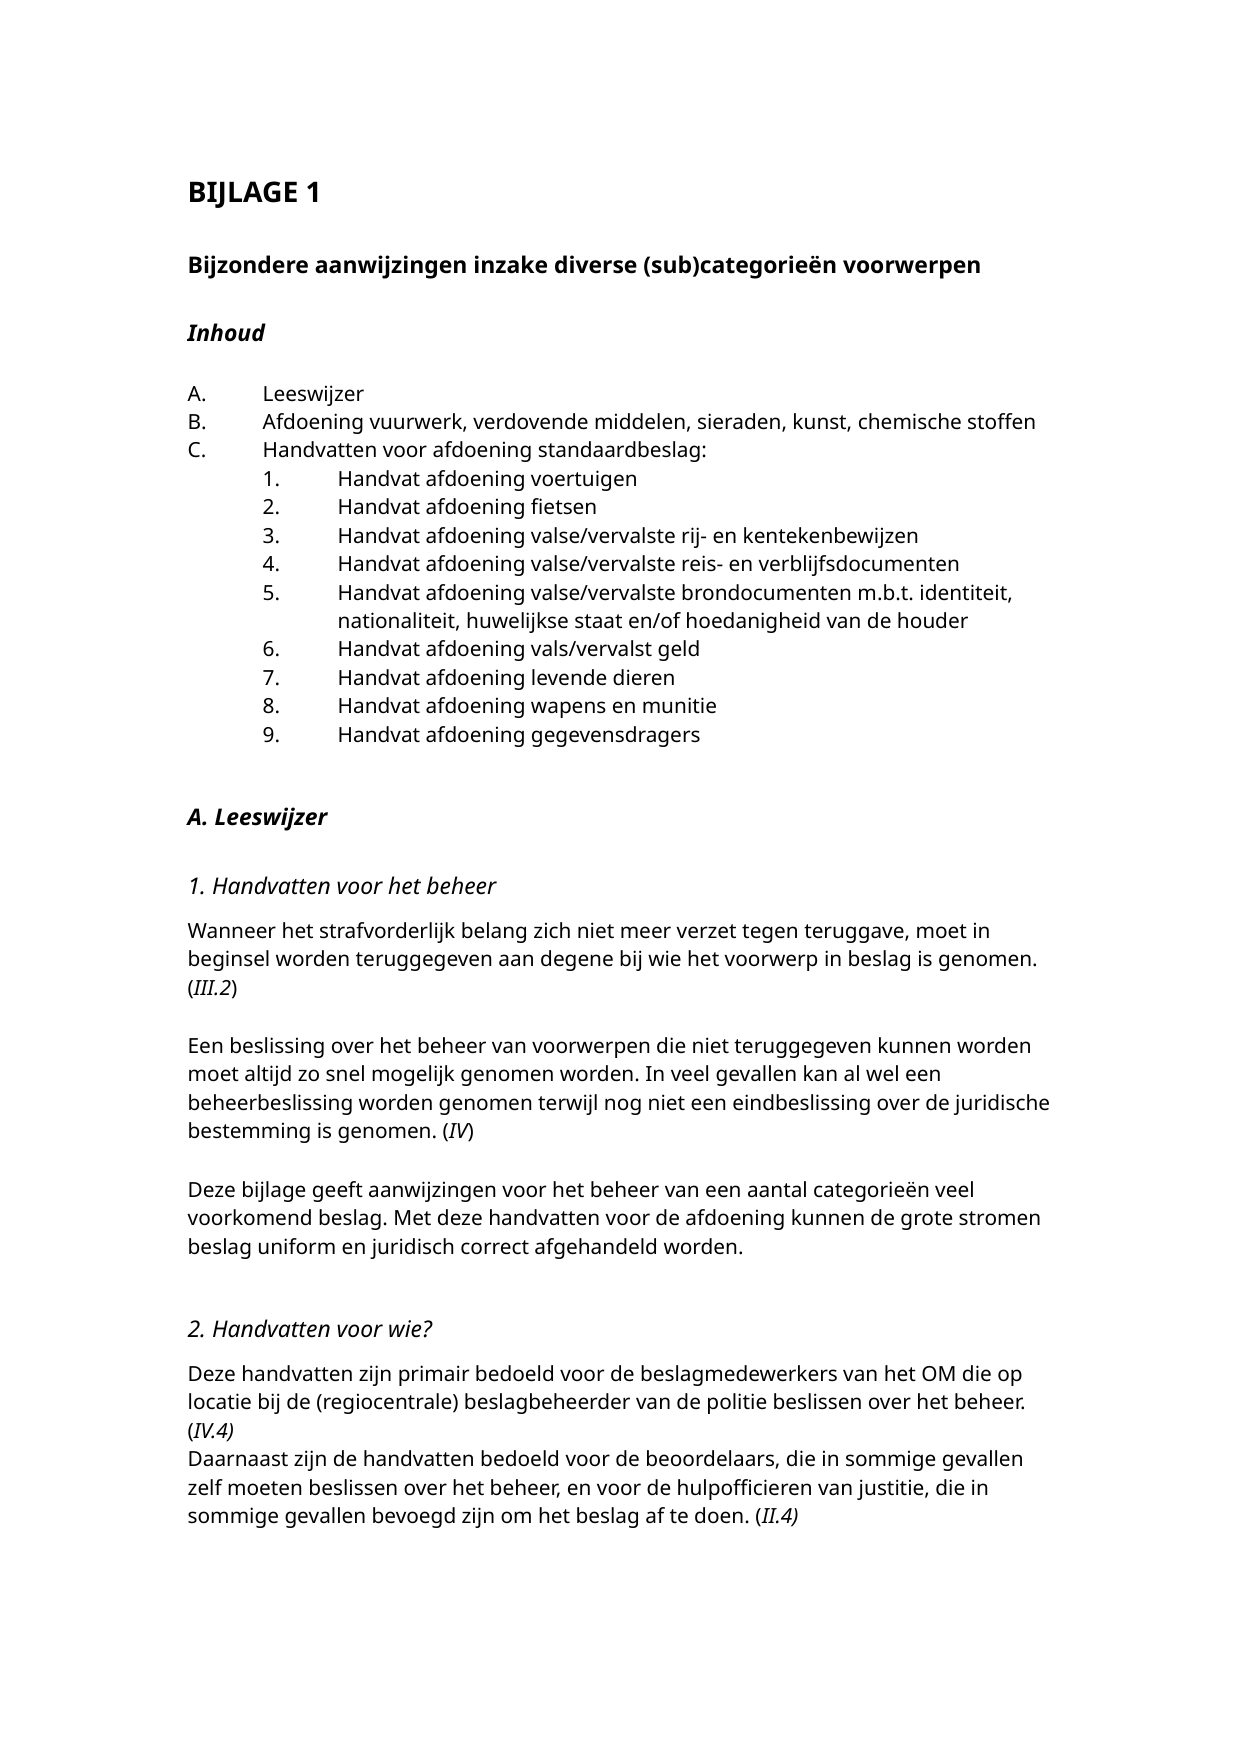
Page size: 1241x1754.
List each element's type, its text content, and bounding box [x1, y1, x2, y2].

text Een beslissing over het beheer van voorwerpen die niet teruggegeven kunnen worden moet altijd zo snel mogelijk genomen worden. In veel gevallen kan al wel een beheerbeslissing worden genomen terwijl nog niet een eindbeslissing over de juridische bestemming is genomen. (IV) [187, 1031, 1053, 1145]
list Handvat afdoening gegevensdragers [262, 720, 1053, 748]
list Afdoening vuurwerk, verdovende middelen, sieraden, kunst, chemische stoffen [187, 407, 1053, 436]
subtitle BIJLAGE 1 [187, 172, 1053, 211]
text Wanneer het strafvorderlijk belang zich niet meer verzet tegen teruggave, moet in beginsel worden teruggegeven aan degene bij wie het voorwerp in beslag is genomen. (III.2) [187, 916, 1053, 1001]
list Handvat afdoening valse/vervalste brondocumenten m.b.t. identiteit, nationaliteit, huwelijkse staat en/of hoedanigheid van de houder [262, 578, 1053, 634]
text Deze bijlage geeft aanwijzingen voor het beheer van een aantal categorieën veel voorkomend beslag. Met deze handvatten voor de afdoening kunnen de grote stromen beslag uniform en juridisch correct afgehandeld worden. [187, 1175, 1053, 1260]
list Handvat afdoening valse/vervalste rij- en kentekenbewijzen [262, 521, 1053, 549]
list Handvat afdoening valse/vervalste reis- en verblijfsdocumenten [262, 549, 1053, 578]
list Handvat afdoening voertuigen [262, 464, 1053, 492]
list Handvat afdoening vals/vervalst geld [262, 634, 1053, 663]
list Handvat afdoening levende dieren [262, 663, 1053, 691]
list Handvat afdoening fietsen [262, 492, 1053, 521]
subtitle A. Leeswijzer [187, 801, 1053, 832]
text Deze handvatten zijn primair bedoeld voor de beslagmedewerkers van het OM die op locatie bij de (regiocentrale) beslagbeheerder van de politie beslissen over het beheer. (IV.4) [187, 1359, 1053, 1444]
subtitle 2. Handvatten voor wie? [187, 1313, 1053, 1344]
list Handvatten voor afdoening standaardbeslag: [187, 436, 1053, 464]
list Leeswijzer [187, 379, 1053, 407]
subtitle 1. Handvatten voor het beheer [187, 869, 1053, 901]
list Handvat afdoening wapens en munitie [262, 691, 1053, 720]
subtitle Bijzondere aanwijzingen inzake diverse (sub)categorieën voorwerpen [187, 249, 1053, 280]
text Daarnaast zijn de handvatten bedoeld voor de beoordelaars, die in sommige gevallen zelf moeten beslissen over het beheer, en voor de hulpofficieren van justitie, die in sommige gevallen bevoegd zijn om het beslag af te doen. (II.4) [187, 1444, 1053, 1529]
subtitle Inhoud [187, 317, 1053, 349]
